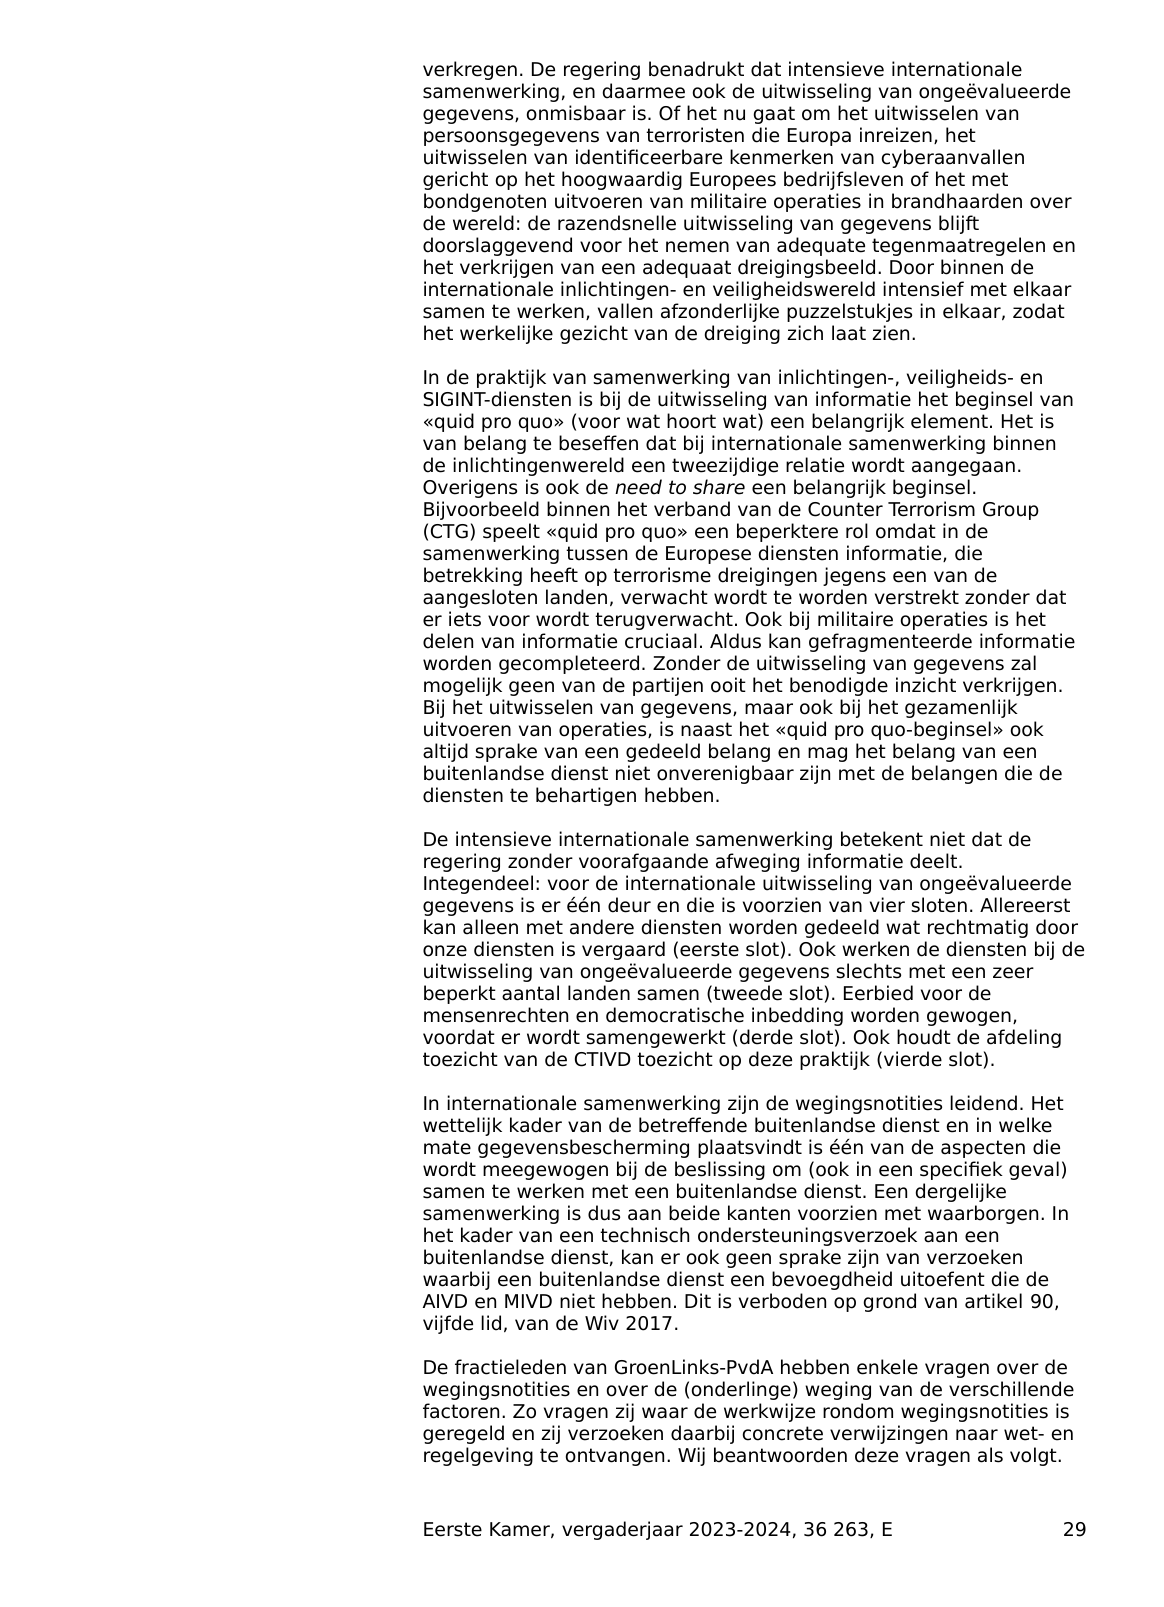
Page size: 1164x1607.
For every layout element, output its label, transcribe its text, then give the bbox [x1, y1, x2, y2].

text verkregen. De regering benadrukt dat intensieve internationale samenwerking, en daarmee ook de uitwisseling van ongeëvalueerde gegevens, onmisbaar is. Of het nu gaat om het uitwisselen van persoonsgegevens van terroristen die Europa inreizen, het uitwisselen van identificeerbare kenmerken van cyberaanvallen gericht op het hoogwaardig Europees bedrijfsleven of het met bondgenoten uitvoeren van militaire operaties in brandhaarden over de wereld: de razendsnelle uitwisseling van gegevens blijft doorslaggevend voor het nemen van adequate tegenmaatregelen en het verkrijgen van een adequaat dreigingsbeeld. Door binnen de internationale inlichtingen- en veiligheidswereld intensief met elkaar samen te werken, vallen afzonderlijke puzzelstukjes in elkaar, zodat het werkelijke gezicht van de dreiging zich laat zien. [422, 59, 1087, 345]
text In de praktijk van samenwerking van inlichtingen-, veiligheids- en SIGINT-diensten is bij de uitwisseling van informatie het beginsel van «quid pro quo» (voor wat hoort wat) een belangrijk element. Het is van belang te beseffen dat bij internationale samenwerking binnen de inlichtingenwereld een tweezijdige relatie wordt aangegaan. Overigens is ook de need to share een belangrijk beginsel. Bijvoorbeeld binnen het verband van de Counter Terrorism Group (CTG) speelt «quid pro quo» een beperktere rol omdat in de samenwerking tussen de Europese diensten informatie, die betrekking heeft op terrorisme dreigingen jegens een van de aangesloten landen, verwacht wordt te worden verstrekt zonder dat er iets voor wordt terugverwacht. Ook bij militaire operaties is het delen van informatie cruciaal. Aldus kan gefragmenteerde informatie worden gecompleteerd. Zonder de uitwisseling van gegevens zal mogelijk geen van de partijen ooit het benodigde inzicht verkrijgen. Bij het uitwisselen van gegevens, maar ook bij het gezamenlijk uitvoeren van operaties, is naast het «quid pro quo-beginsel» ook altijd sprake van een gedeeld belang en mag het belang van een buitenlandse dienst niet onverenigbaar zijn met de belangen die de diensten te behartigen hebben. [422, 367, 1087, 807]
text In internationale samenwerking zijn de wegingsnotities leidend. Het wettelijk kader van de betreffende buitenlandse dienst en in welke mate gegevensbescherming plaatsvindt is één van de aspecten die wordt meegewogen bij de beslissing om (ook in een specifiek geval) samen te werken met een buitenlandse dienst. Een dergelijke samenwerking is dus aan beide kanten voorzien met waarborgen. In het kader van een technisch ondersteuningsverzoek aan een buitenlandse dienst, kan er ook geen sprake zijn van verzoeken waarbij een buitenlandse dienst een bevoegdheid uitoefent die de AIVD en MIVD niet hebben. Dit is verboden op grond van artikel 90, vijfde lid, van de Wiv 2017. [422, 1093, 1087, 1334]
text De intensieve internationale samenwerking betekent niet dat de regering zonder voorafgaande afweging informatie deelt. Integendeel: voor de internationale uitwisseling van ongeëvalueerde gegevens is er één deur en die is voorzien van vier sloten. Allereerst kan alleen met andere diensten worden gedeeld wat rechtmatig door onze diensten is vergaard (eerste slot). Ook werken de diensten bij de uitwisseling van ongeëvalueerde gegevens slechts met een zeer beperkt aantal landen samen (tweede slot). Eerbied voor de mensenrechten en democratische inbedding worden gewogen, voordat er wordt samengewerkt (derde slot). Ook houdt de afdeling toezicht van de CTIVD toezicht op deze praktijk (vierde slot). [422, 829, 1087, 1071]
text De fractieleden van GroenLinks-PvdA hebben enkele vragen over de wegingsnotities en over de (onderlinge) weging van de verschillende factoren. Zo vragen zij waar de werkwijze rondom wegingsnotities is geregeld en zij verzoeken daarbij concrete verwijzingen naar wet- en regelgeving te ontvangen. Wij beantwoorden deze vragen als volgt. [422, 1357, 1087, 1467]
